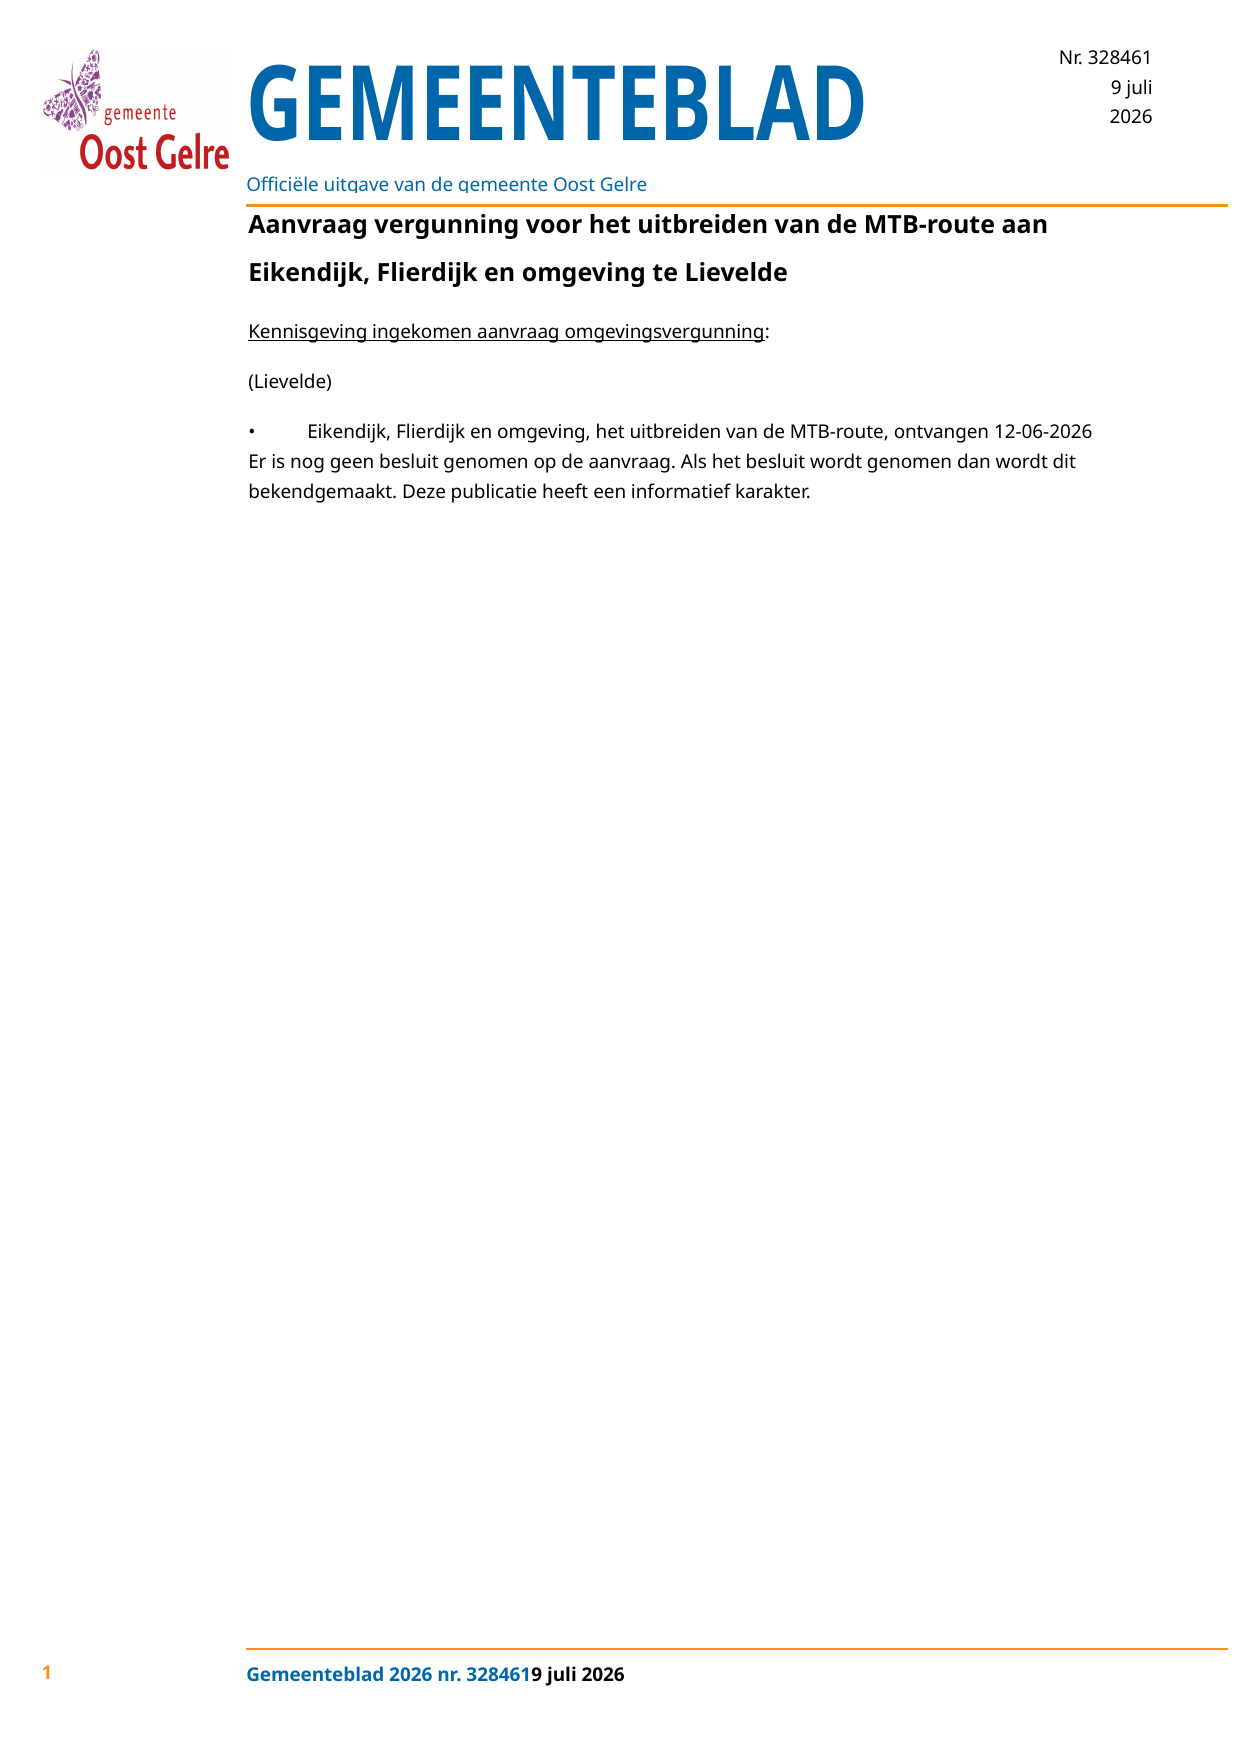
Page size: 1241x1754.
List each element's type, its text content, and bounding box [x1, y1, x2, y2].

list Eikendijk, Flierdijk en omgeving, het uitbreiden van de MTB-route, ontvangen 12-06-2026 [248, 419, 1152, 444]
text Kennisgeving ingekomen aanvraag omgevingsvergunning: [248, 318, 1152, 344]
text (Lievelde) [248, 368, 1152, 394]
picture [41, 47, 231, 172]
text Er is nog geen besluit genomen op de aanvraag. Als het besluit wordt genomen dan wordt dit bekendgemaakt. Deze publicatie heeft een informatief karakter. [248, 448, 1152, 504]
text Aanvraag vergunning voor het uitbreiden van de MTB-route aan Eikendijk, Flierdijk en omgeving te Lievelde [248, 207, 1152, 288]
